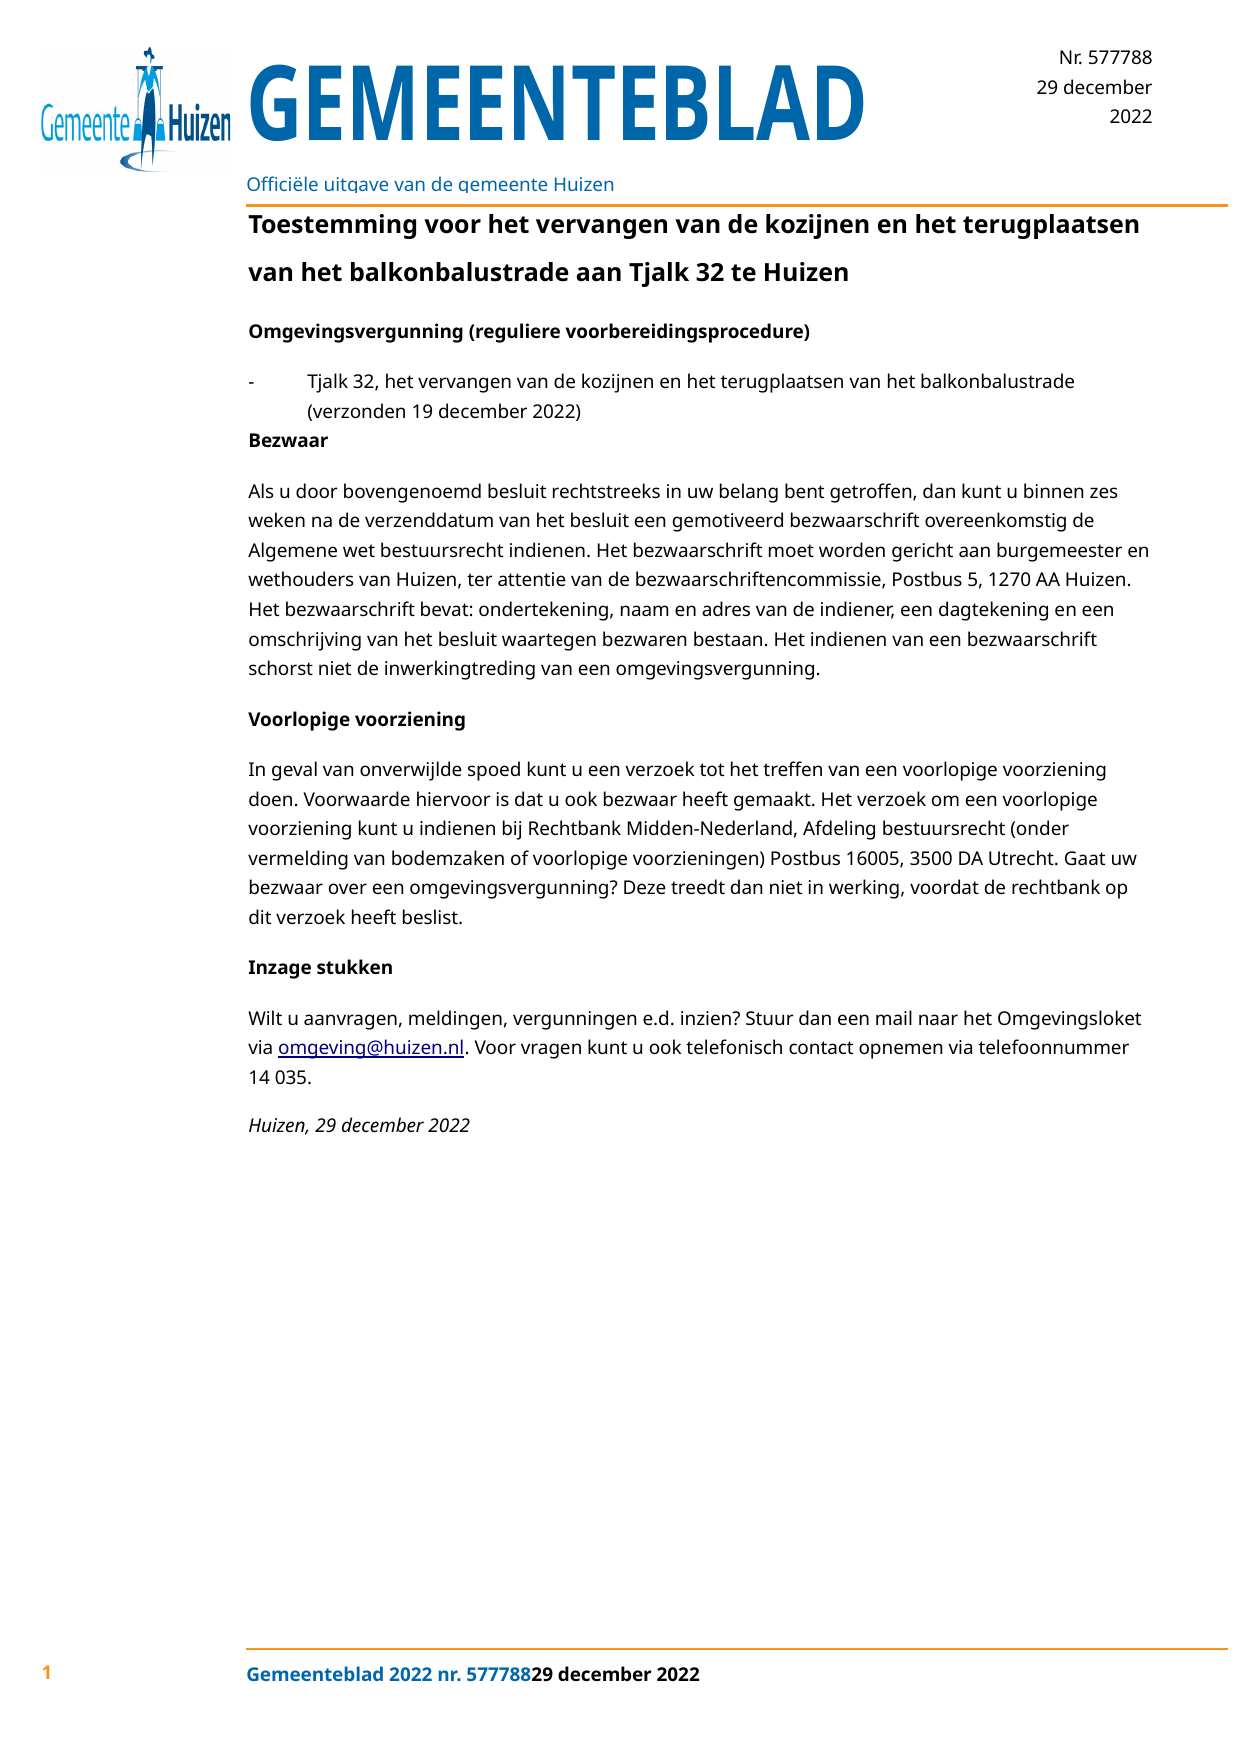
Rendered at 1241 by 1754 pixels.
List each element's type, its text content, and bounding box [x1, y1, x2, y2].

text Als u door bovengenoemd besluit rechtstreeks in uw belang bent getroffen, dan kunt u binnen zes weken na de verzenddatum van het besluit een gemotiveerd bezwaarschrift overeenkomstig de Algemene wet bestuursrecht indienen. Het bezwaarschrift moet worden gericht aan burgemeester en wethouders van Huizen, ter attentie van de bezwaarschriftencommissie, Postbus 5, 1270 AA Huizen. Het bezwaarschrift bevat: ondertekening, naam en adres van de indiener, een dagtekening en een omschrijving van het besluit waartegen bezwaren bestaan. Het indienen van een bezwaarschrift schorst niet de inwerkingtreding van een omgevingsvergunning. [248, 478, 1152, 681]
text Wilt u aanvragen, meldingen, vergunningen e.d. inzien? Stuur dan een mail naar het Omgevingsloket via omgeving@huizen.nl. Voor vragen kunt u ook telefonisch contact opnemen via telefoonnummer 14 035. [248, 1005, 1152, 1090]
picture [41, 47, 231, 172]
text Huizen, 29 december 2022 [248, 1112, 1152, 1138]
text Omgevingsvergunning (reguliere voorbereidingsprocedure) [248, 318, 1152, 344]
text Inzage stukken [248, 954, 1152, 980]
text Bezwaar [248, 427, 1152, 453]
list Tjalk 32, het vervangen van de kozijnen en het terugplaatsen van het balkonbalustrade (verzonden 19 december 2022) [248, 368, 1152, 424]
text Voorlopige voorziening [248, 706, 1152, 732]
text In geval van onverwijlde spoed kunt u een verzoek tot het treffen van een voorlopige voorziening doen. Voorwaarde hiervoor is dat u ook bezwaar heeft gemaakt. Het verzoek om een voorlopige voorziening kunt u indienen bij Rechtbank Midden-Nederland, Afdeling bestuursrecht (onder vermelding van bodemzaken of voorlopige voorzieningen) Postbus 16005, 3500 DA Utrecht. Gaat uw bezwaar over een omgevingsvergunning? Deze treedt dan niet in werking, voordat de rechtbank op dit verzoek heeft beslist. [248, 756, 1152, 930]
text Toestemming voor het vervangen van de kozijnen en het terugplaatsen van het balkonbalustrade aan Tjalk 32 te Huizen [248, 207, 1152, 288]
